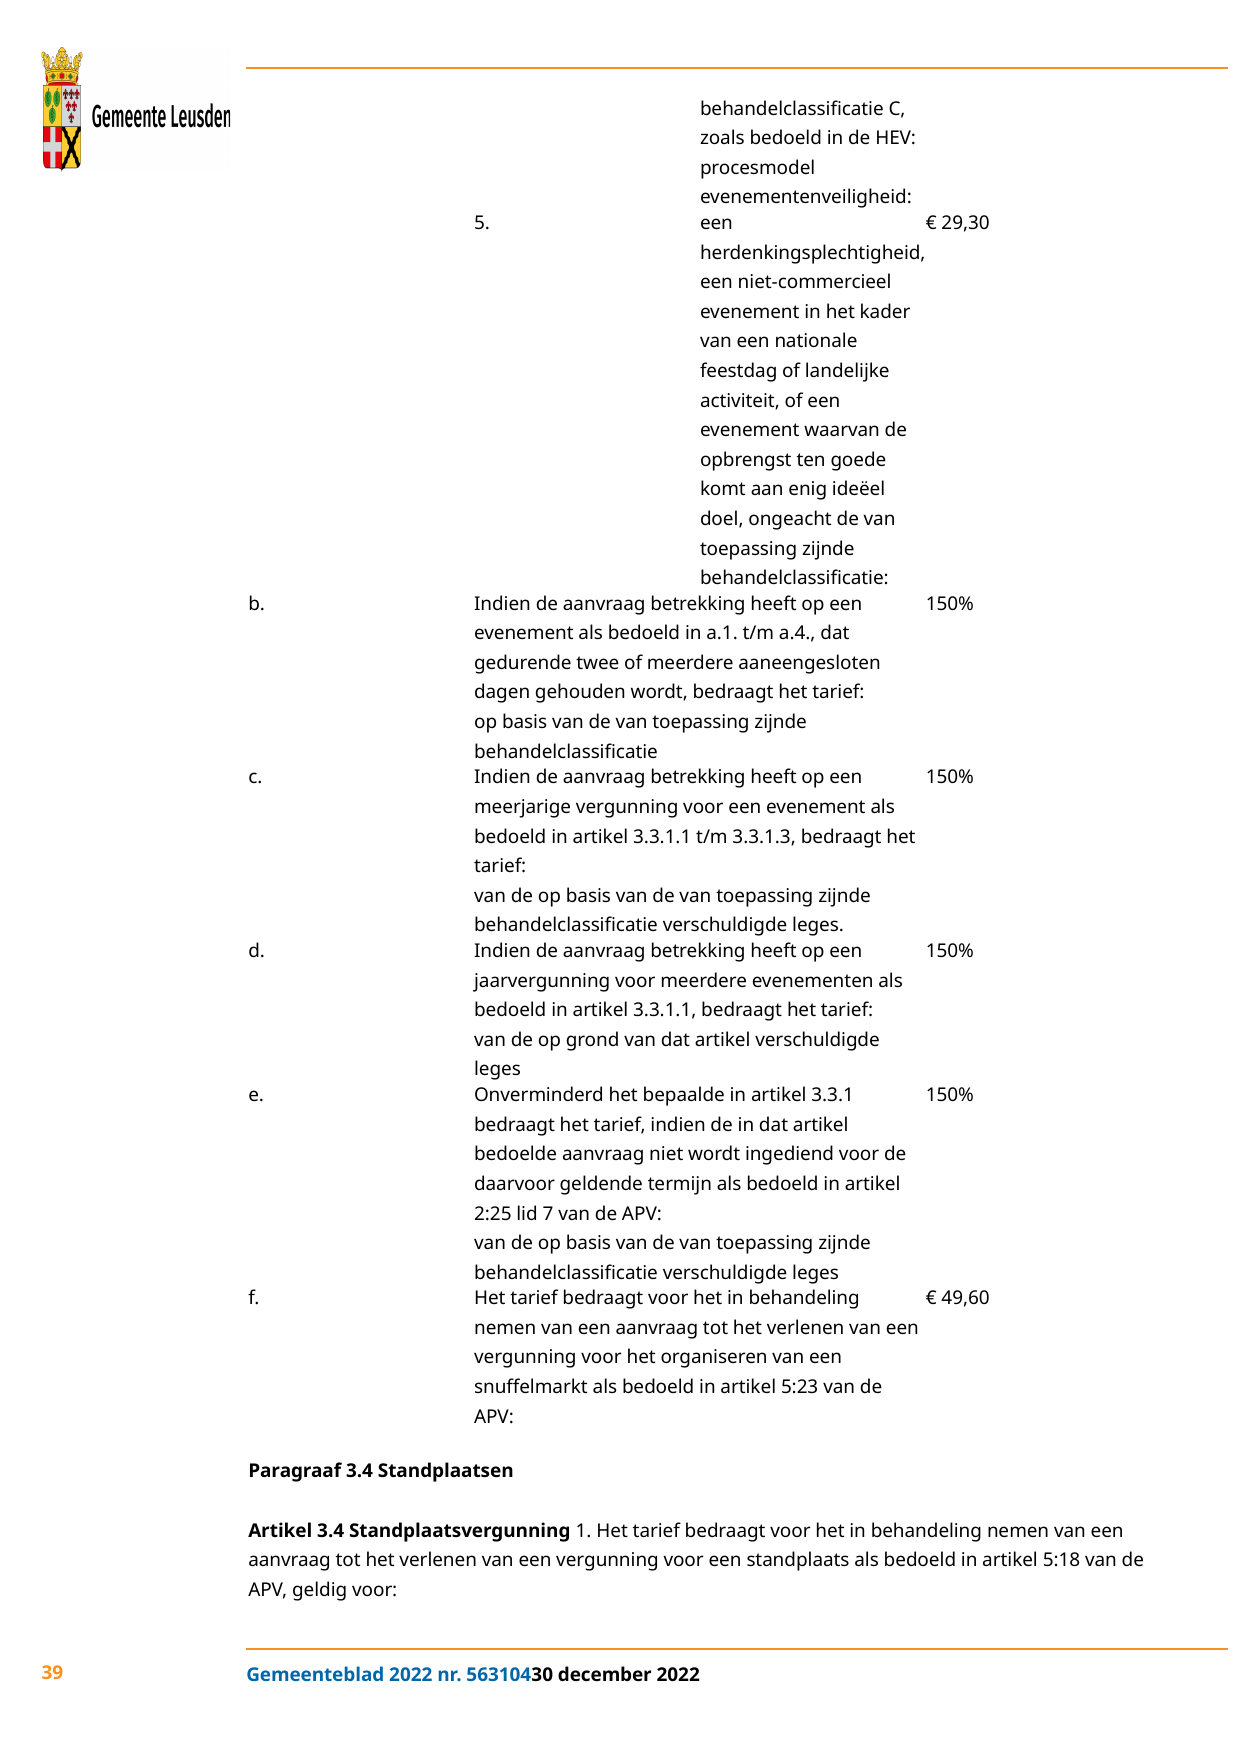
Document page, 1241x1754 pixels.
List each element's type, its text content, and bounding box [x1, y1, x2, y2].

table_cell [926, 95, 1152, 209]
picture [41, 47, 231, 172]
table_cell Onverminderd het bepaalde in artikel 3.3.1 bedraagt het tarief, indien de in dat artikel bedoelde aanvraag niet wordt ingediend voor de daarvoor geldende termijn als bedoeld in artikel 2:25 lid 7 van de APV: van de op basis van de van toepassing zijnde behandelclassificatie verschuldigde leges [474, 1081, 926, 1284]
table_cell [248, 1429, 474, 1454]
text Paragraaf 3.4 Standplaatsen [248, 1458, 1152, 1483]
table_cell [248, 95, 474, 209]
table_cell 150% [926, 937, 1152, 1081]
table_cell 150% [926, 590, 1152, 764]
table_cell 5. [474, 209, 700, 590]
table_cell Indien de aanvraag betrekking heeft op een meerjarige vergunning voor een evenement als bedoeld in artikel 3.3.1.1 t/m 3.3.1.3, bedraagt het tarief: van de op basis van de van toepassing zijnde behandelclassificatie verschuldigde leges. [474, 764, 926, 937]
table_cell € 49,60 [926, 1285, 1152, 1429]
table_cell d. [248, 937, 474, 1081]
table_cell 150% [926, 764, 1152, 937]
table_cell Indien de aanvraag betrekking heeft op een evenement als bedoeld in a.1. t/m a.4., dat gedurende twee of meerdere aaneengesloten dagen gehouden wordt, bedraagt het tarief: op basis van de van toepassing zijnde behandelclassificatie [474, 590, 926, 764]
table_cell [248, 209, 474, 590]
table_cell [474, 1429, 926, 1454]
table_cell b. [248, 590, 474, 764]
table_cell behandelclassificatie C, zoals bedoeld in de HEV: procesmodel evenementenveiligheid: [700, 95, 926, 209]
table_cell e. [248, 1081, 474, 1284]
table_cell [926, 1429, 1152, 1454]
table_header Artikel 3.4 Standplaatsvergunning 1. Het tarief bedraagt voor het in behandeling nemen van een aanvraag tot het verlenen van een vergunning voor een standplaats als bedoeld in artikel 5:18 van de APV, geldig voor: [248, 1517, 1152, 1602]
table_cell Het tarief bedraagt voor het in behandeling nemen van een aanvraag tot het verlenen van een vergunning voor het organiseren van een snuffelmarkt als bedoeld in artikel 5:23 van de APV: [474, 1285, 926, 1429]
table_cell f. [248, 1285, 474, 1429]
table_cell c. [248, 764, 474, 937]
table_cell [474, 95, 700, 209]
table_cell een herdenkingsplechtigheid, een niet-commercieel evenement in het kader van een nationale feestdag of landelijke activiteit, of een evenement waarvan de opbrengst ten goede komt aan enig ideëel doel, ongeacht de van toepassing zijnde behandelclassificatie: [700, 209, 926, 590]
table_cell Indien de aanvraag betrekking heeft op een jaarvergunning voor meerdere evenementen als bedoeld in artikel 3.3.1.1, bedraagt het tarief: van de op grond van dat artikel verschuldigde leges [474, 937, 926, 1081]
table_cell 150% [926, 1081, 1152, 1284]
table_cell € 29,30 [926, 209, 1152, 590]
